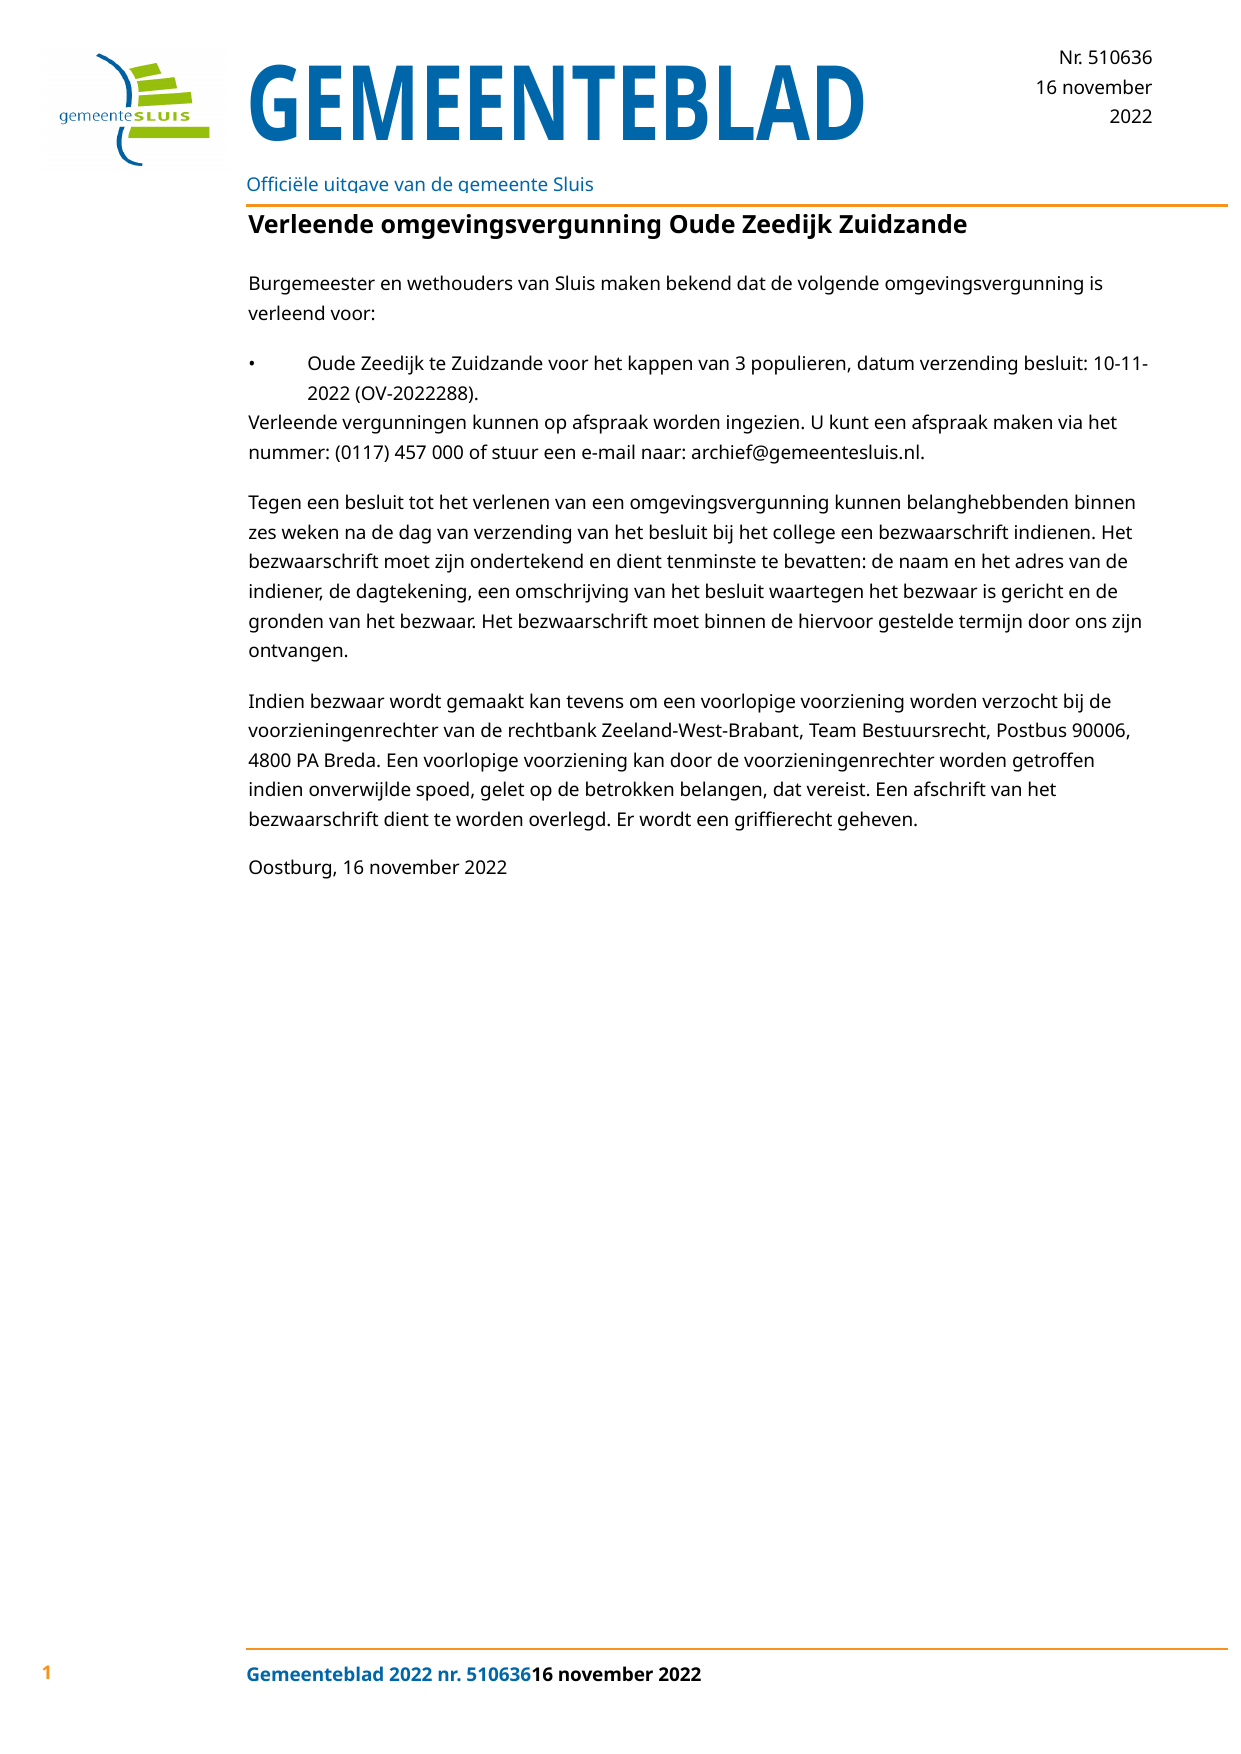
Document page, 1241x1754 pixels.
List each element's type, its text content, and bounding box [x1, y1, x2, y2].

text Indien bezwaar wordt gemaakt kan tevens om een voorlopige voorziening worden verzocht bij de voorzieningenrechter van de rechtbank Zeeland-West-Brabant, Team Bestuursrecht, Postbus 90006, 4800 PA Breda. Een voorlopige voorziening kan door de voorzieningenrechter worden getroffen indien onverwijlde spoed, gelet op de betrokken belangen, dat vereist. Een afschrift van het bezwaarschrift dient te worden overlegd. Er wordt een griffierecht geheven. [248, 688, 1152, 832]
text Tegen een besluit tot het verlenen van een omgevingsvergunning kunnen belanghebbenden binnen zes weken na de dag van verzending van het besluit bij het college een bezwaarschrift indienen. Het bezwaarschrift moet zijn ondertekend en dient tenminste te bevatten: de naam en het adres van de indiener, de dagtekening, een omschrijving van het besluit waartegen het bezwaar is gericht en de gronden van het bezwaar. Het bezwaarschrift moet binnen de hiervoor gestelde termijn door ons zijn ontvangen. [248, 489, 1152, 663]
text Verleende omgevingsvergunning Oude Zeedijk Zuidzande [248, 207, 1152, 241]
list Oude Zeedijk te Zuidzande voor het kappen van 3 populieren, datum verzending besluit: 10-11-2022 (OV-2022288). [248, 350, 1152, 406]
text Burgemeester en wethouders van Sluis maken bekend dat de volgende omgevingsvergunning is verleend voor: [248, 270, 1152, 326]
text Verleende vergunningen kunnen op afspraak worden ingezien. U kunt een afspraak maken via het nummer: (0117) 457 000 of stuur een e-mail naar: archief@gemeentesluis.nl. [248, 409, 1152, 465]
text Oostburg, 16 november 2022 [248, 854, 1152, 880]
picture [41, 47, 231, 172]
